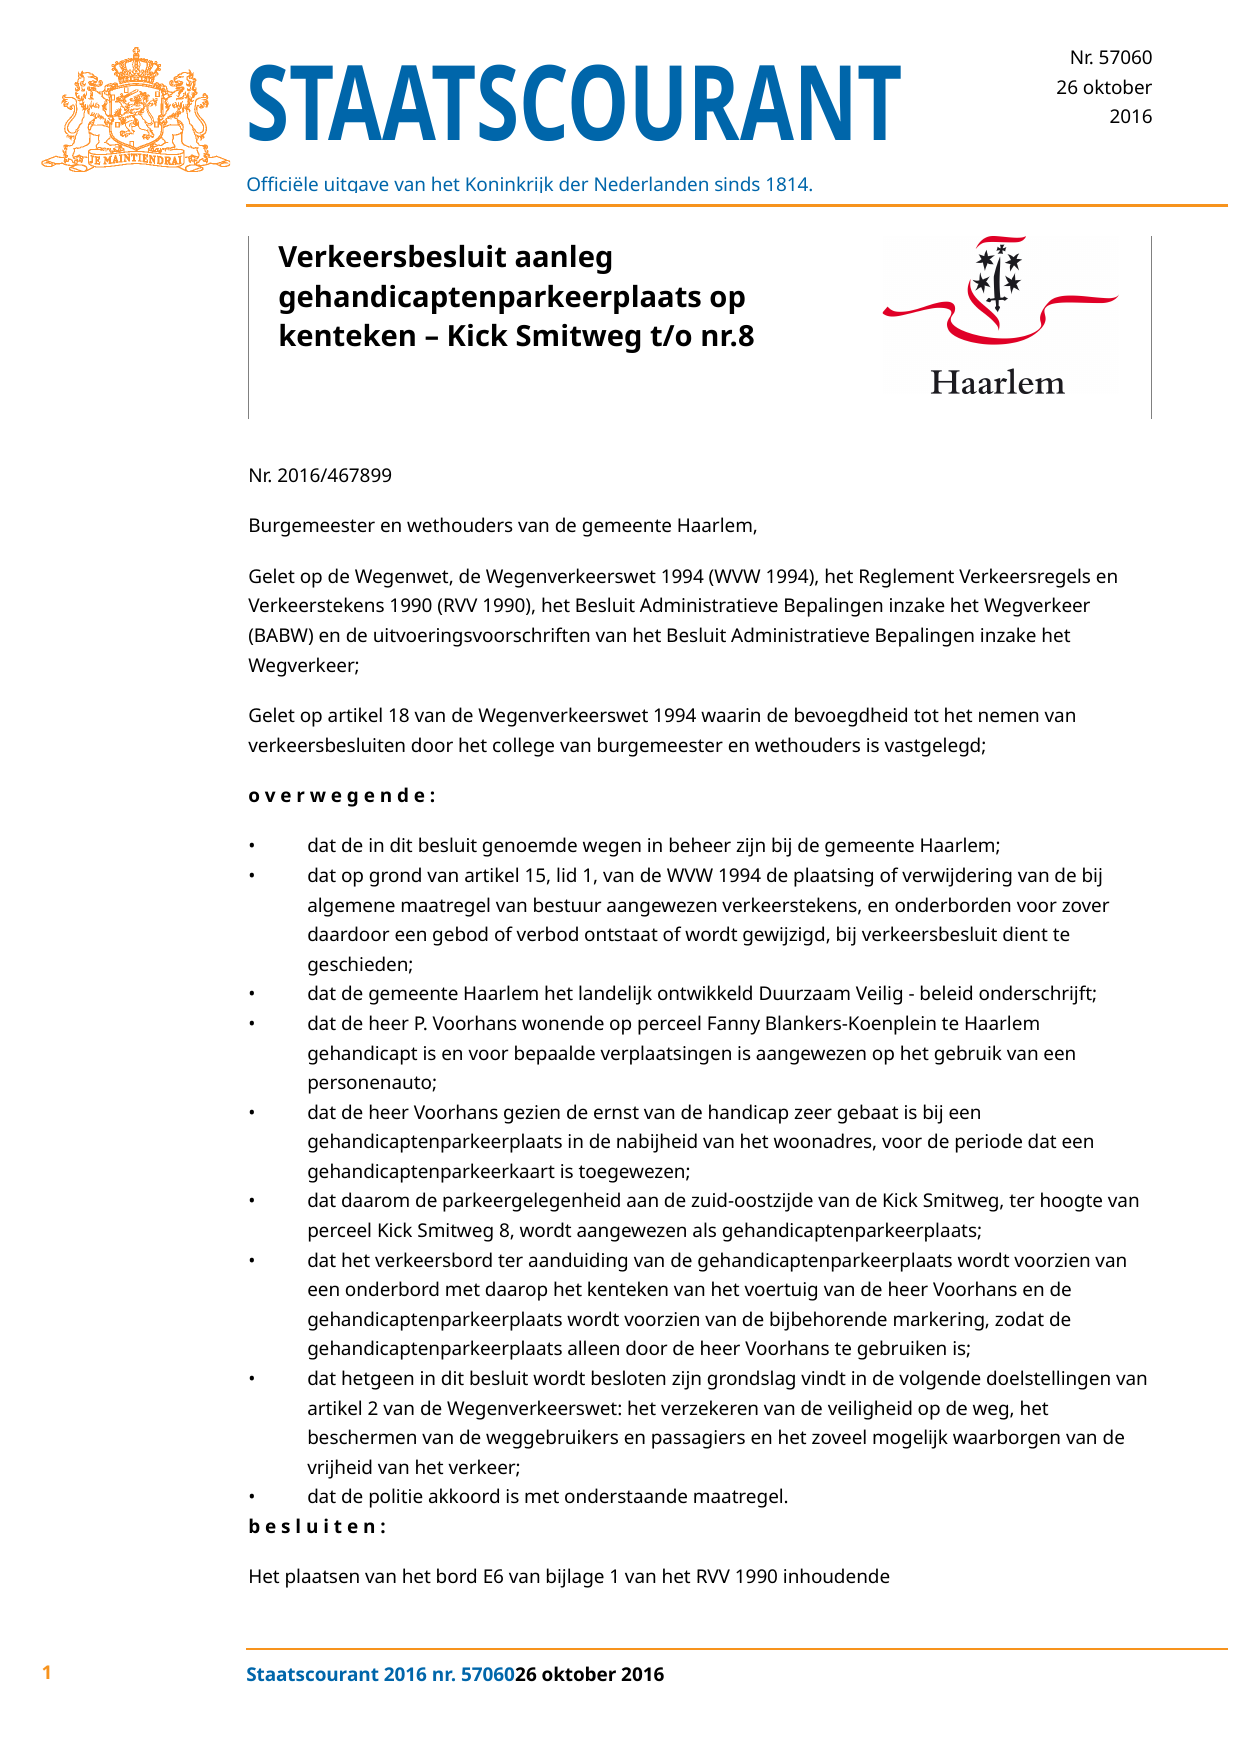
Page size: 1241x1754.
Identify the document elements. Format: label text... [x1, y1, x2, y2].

text Het plaatsen van het bord E6 van bijlage 1 van het RVV 1990 inhoudende [248, 1563, 1152, 1589]
list dat het verkeersbord ter aanduiding van de gehandicaptenparkeerplaats wordt voorzien van een onderbord met daarop het kenteken van het voertuig van de heer Voorhans en de gehandicaptenparkeerplaats wordt voorzien van de bijbehorende markering, zodat de gehandicaptenparkeerplaats alleen door de heer Voorhans te gebruiken is; [248, 1247, 1152, 1361]
list dat de heer P. Voorhans wonende op perceel Fanny Blankers-Koenplein te Haarlem gehandicapt is en voor bepaalde verplaatsingen is aangewezen op het gebruik van een personenauto; [248, 1010, 1152, 1095]
list dat de gemeente Haarlem het landelijk ontwikkeld Duurzaam Veilig - beleid onderschrijft; [248, 981, 1152, 1006]
text Burgemeester en wethouders van de gemeente Haarlem, [248, 513, 1152, 538]
text Gelet op de Wegenwet, de Wegenverkeerswet 1994 (WVW 1994), het Reglement Verkeersregels en Verkeerstekens 1990 (RVV 1990), het Besluit Administratieve Bepalingen inzake het Wegverkeer (BABW) en de uitvoeringsvoorschriften van het Besluit Administratieve Bepalingen inzake het Wegverkeer; [248, 563, 1152, 677]
list dat hetgeen in dit besluit wordt besloten zijn grondslag vindt in de volgende doelstellingen van artikel 2 van de Wegenverkeerswet: het verzekeren van de veiligheid op de weg, het beschermen van de weggebruikers en passagiers en het zoveel mogelijk waarborgen van de vrijheid van het verkeer; [248, 1365, 1152, 1479]
list dat daarom de parkeergelegenheid aan de zuid-oostzijde van de Kick Smitweg, ter hoogte van perceel Kick Smitweg 8, wordt aangewezen als gehandicaptenparkeerplaats; [248, 1188, 1152, 1243]
list dat op grond van artikel 15, lid 1, van de WVW 1994 de plaatsing of verwijdering van de bij algemene maatregel van bestuur aangewezen verkeerstekens, en onderborden voor zover daardoor een gebod of verbod ontstaat of wordt gewijzigd, bij verkeersbesluit dient te geschieden; [248, 862, 1152, 977]
table_header Verkeersbesluit aanleg gehandicaptenparkeerplaats op kenteken – Kick Smitweg t/o nr.8 [249, 236, 850, 419]
text Gelet op artikel 18 van de Wegenverkeerswet 1994 waarin de bevoegdheid tot het nemen van verkeersbesluiten door het college van burgemeester en wethouders is vastgelegd; [248, 702, 1152, 757]
text Nr. 2016/467899 [248, 462, 1152, 488]
table_header [850, 236, 1151, 419]
text b e s l u i t e n : [248, 1513, 1152, 1539]
picture [882, 236, 1119, 394]
list dat de in dit besluit genoemde wegen in beheer zijn bij de gemeente Haarlem; [248, 833, 1152, 858]
text o v e r w e g e n d e : [248, 782, 1152, 808]
list dat de heer Voorhans gezien de ernst van de handicap zeer gebaat is bij een gehandicaptenparkeerplaats in de nabijheid van het woonadres, voor de periode dat een gehandicaptenparkeerkaart is toegewezen; [248, 1099, 1152, 1184]
list dat de politie akkoord is met onderstaande maatregel. [248, 1483, 1152, 1509]
picture [41, 47, 231, 172]
